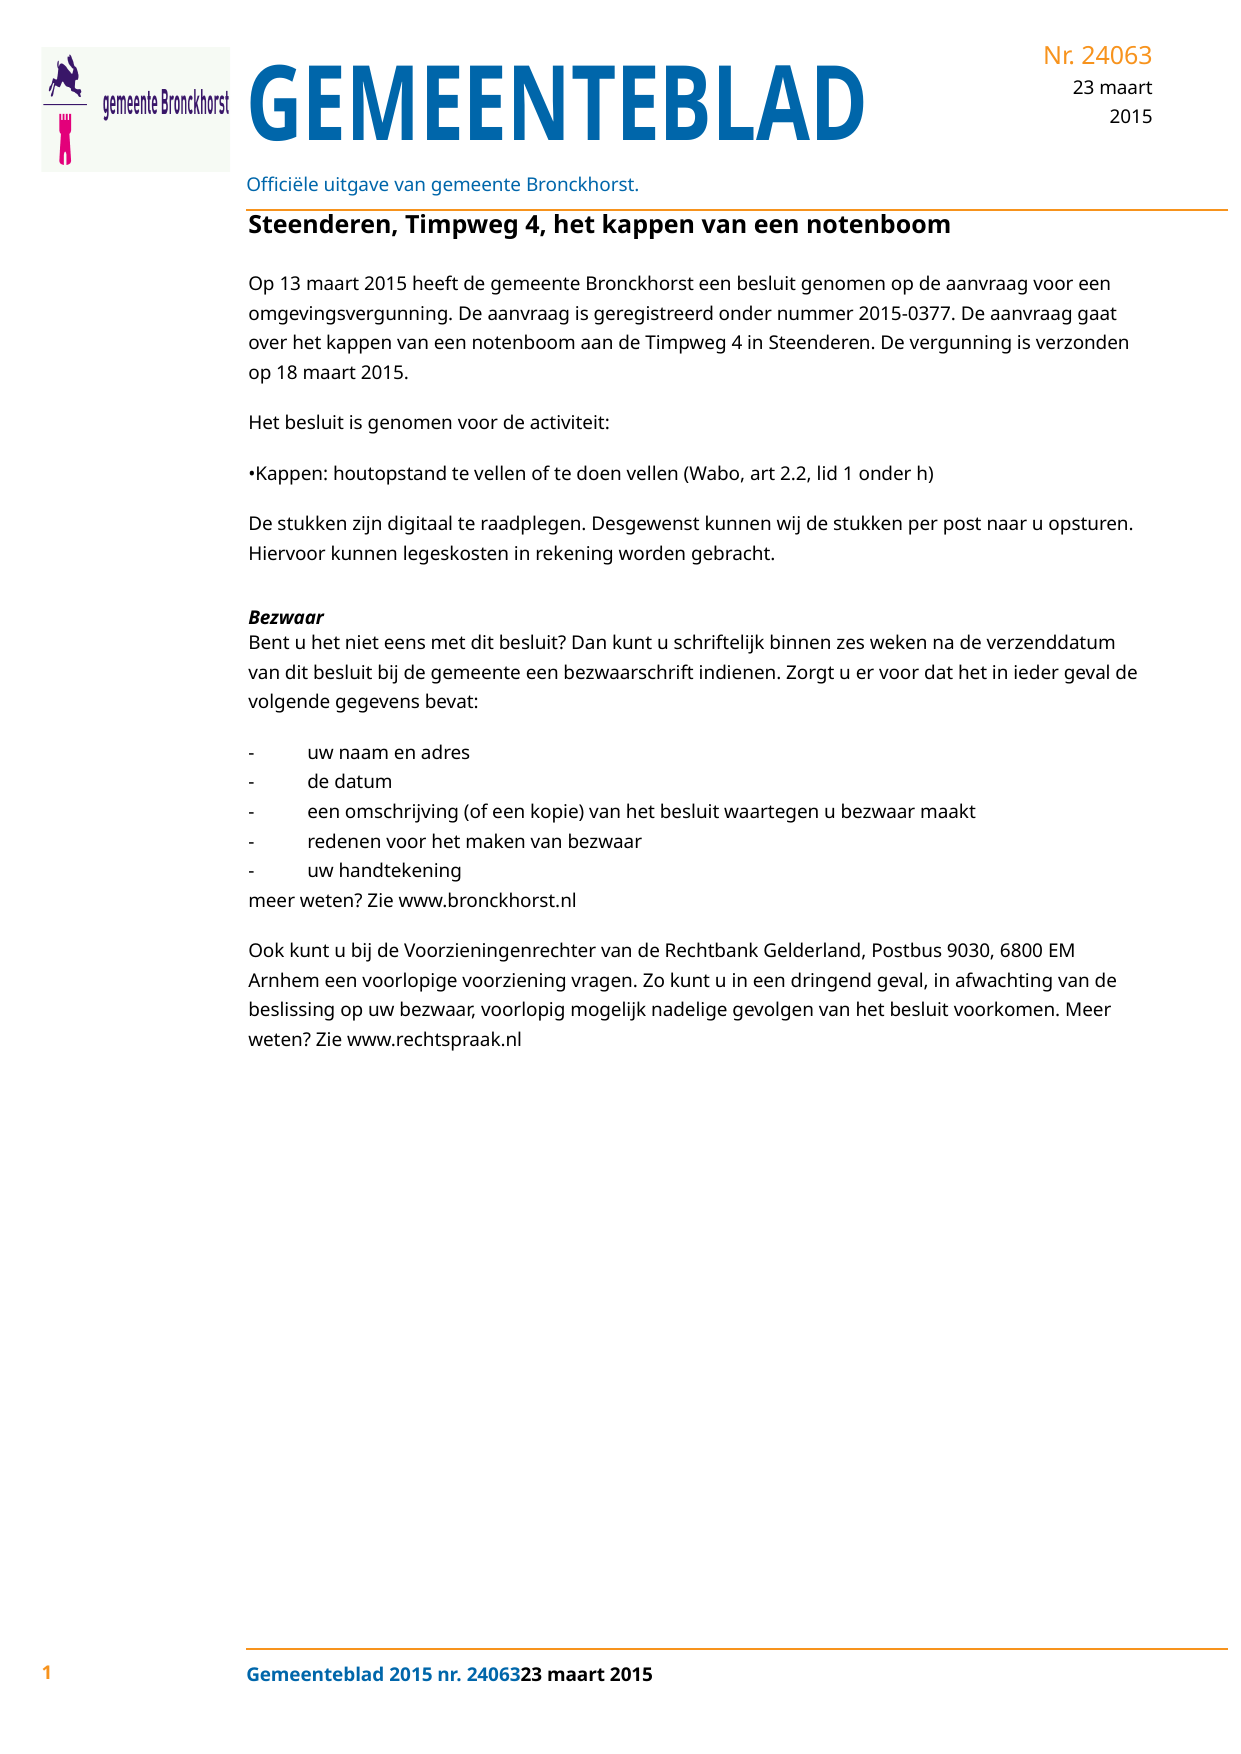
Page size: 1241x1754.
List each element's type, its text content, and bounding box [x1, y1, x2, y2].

text Bent u het niet eens met dit besluit? Dan kunt u schriftelijk binnen zes weken na de verzenddatum van dit besluit bij de gemeente een bezwaarschrift indienen. Zorgt u er voor dat het in ieder geval de volgende gegevens bevat: [248, 629, 1152, 714]
text De stukken zijn digitaal te raadplegen. Desgewenst kunnen wij de stukken per post naar u opsturen. Hiervoor kunnen legeskosten in rekening worden gebracht. [248, 510, 1152, 566]
text Op 13 maart 2015 heeft de gemeente Bronckhorst een besluit genomen op de aanvraag voor een omgevingsvergunning. De aanvraag is geregistreerd onder nummer 2015-0377. De aanvraag gaat over het kappen van een notenboom aan de Timpweg 4 in Steenderen. De vergunning is verzonden op 18 maart 2015. [248, 270, 1152, 385]
list de datum [248, 769, 1152, 794]
text meer weten? Zie www.bronckhorst.nl [248, 887, 1152, 913]
text Bezwaar [248, 604, 1152, 629]
text Het besluit is genomen voor de activiteit: [248, 409, 1152, 435]
list uw naam en adres [248, 739, 1152, 765]
list een omschrijving (of een kopie) van het besluit waartegen u bezwaar maakt [248, 798, 1152, 824]
list uw handtekening [248, 857, 1152, 883]
list redenen voor het maken van bezwaar [248, 828, 1152, 854]
picture [41, 47, 231, 172]
text •Kappen: houtopstand te vellen of te doen vellen (Wabo, art 2.2, lid 1 onder h) [248, 460, 1152, 486]
text Steenderen, Timpweg 4, het kappen van een notenboom [248, 211, 1152, 241]
text Ook kunt u bij de Voorzieningenrechter van de Rechtbank Gelderland, Postbus 9030, 6800 EM Arnhem een voorlopige voorziening vragen. Zo kunt u in een dringend geval, in afwachting van de beslissing op uw bezwaar, voorlopig mogelijk nadelige gevolgen van het besluit voorkomen. Meer weten? Zie www.rechtspraak.nl [248, 937, 1152, 1052]
